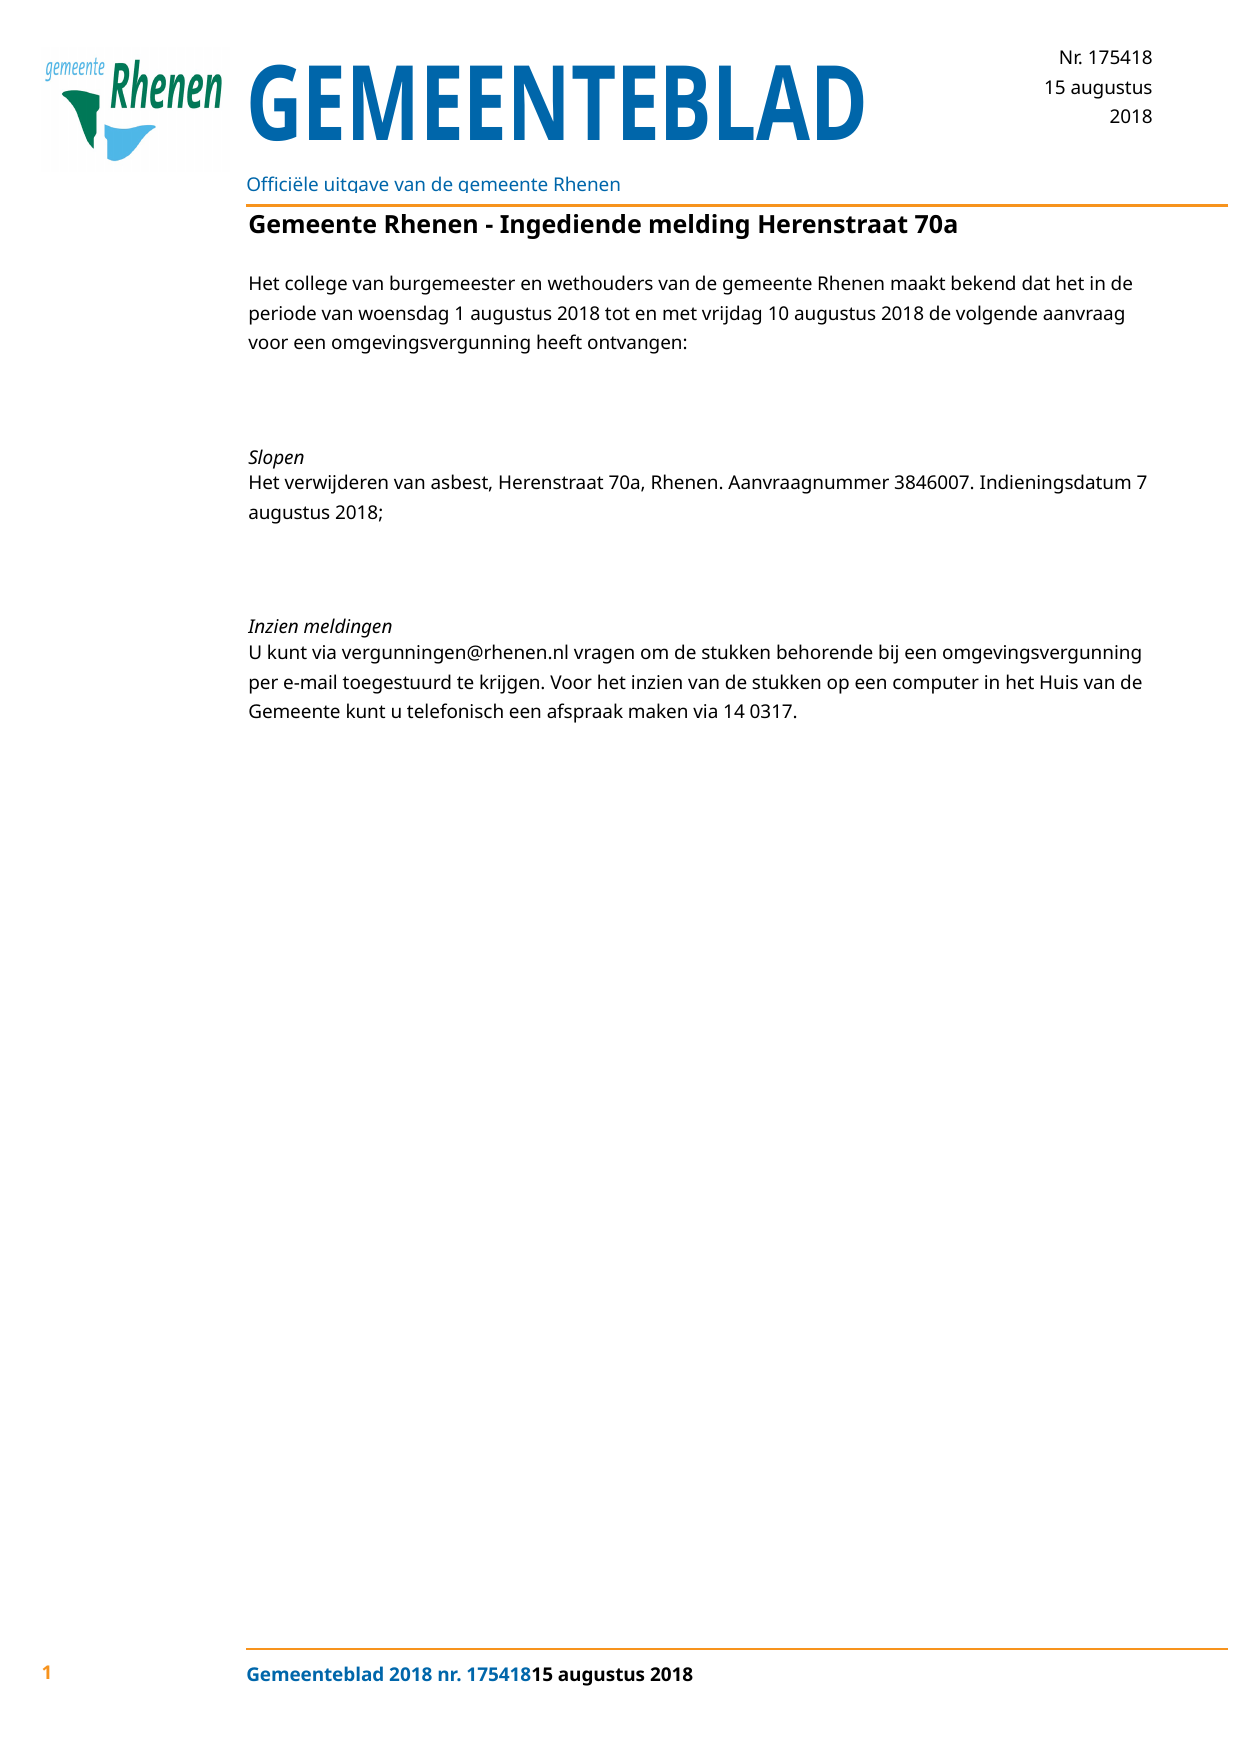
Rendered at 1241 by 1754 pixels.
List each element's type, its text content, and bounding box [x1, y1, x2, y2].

text Het verwijderen van asbest, Herenstraat 70a, Rhenen. Aanvraagnummer 3846007. Indieningsdatum 7 augustus 2018; [248, 469, 1152, 525]
text U kunt via vergunningen@rhenen.nl vragen om de stukken behorende bij een omgevingsvergunning per e-mail toegestuurd te krijgen. Voor het inzien van de stukken op een computer in het Huis van de Gemeente kunt u telefonisch een afspraak maken via 14 0317. [248, 639, 1152, 724]
picture [41, 47, 231, 172]
text Gemeente Rhenen - Ingediende melding Herenstraat 70a [248, 207, 1152, 241]
text Het college van burgemeester en wethouders van de gemeente Rhenen maakt bekend dat het in de periode van woensdag 1 augustus 2018 tot en met vrijdag 10 augustus 2018 de volgende aanvraag voor een omgevingsvergunning heeft ontvangen: [248, 270, 1152, 355]
text Slopen [248, 444, 1152, 469]
text Inzien meldingen [248, 613, 1152, 639]
